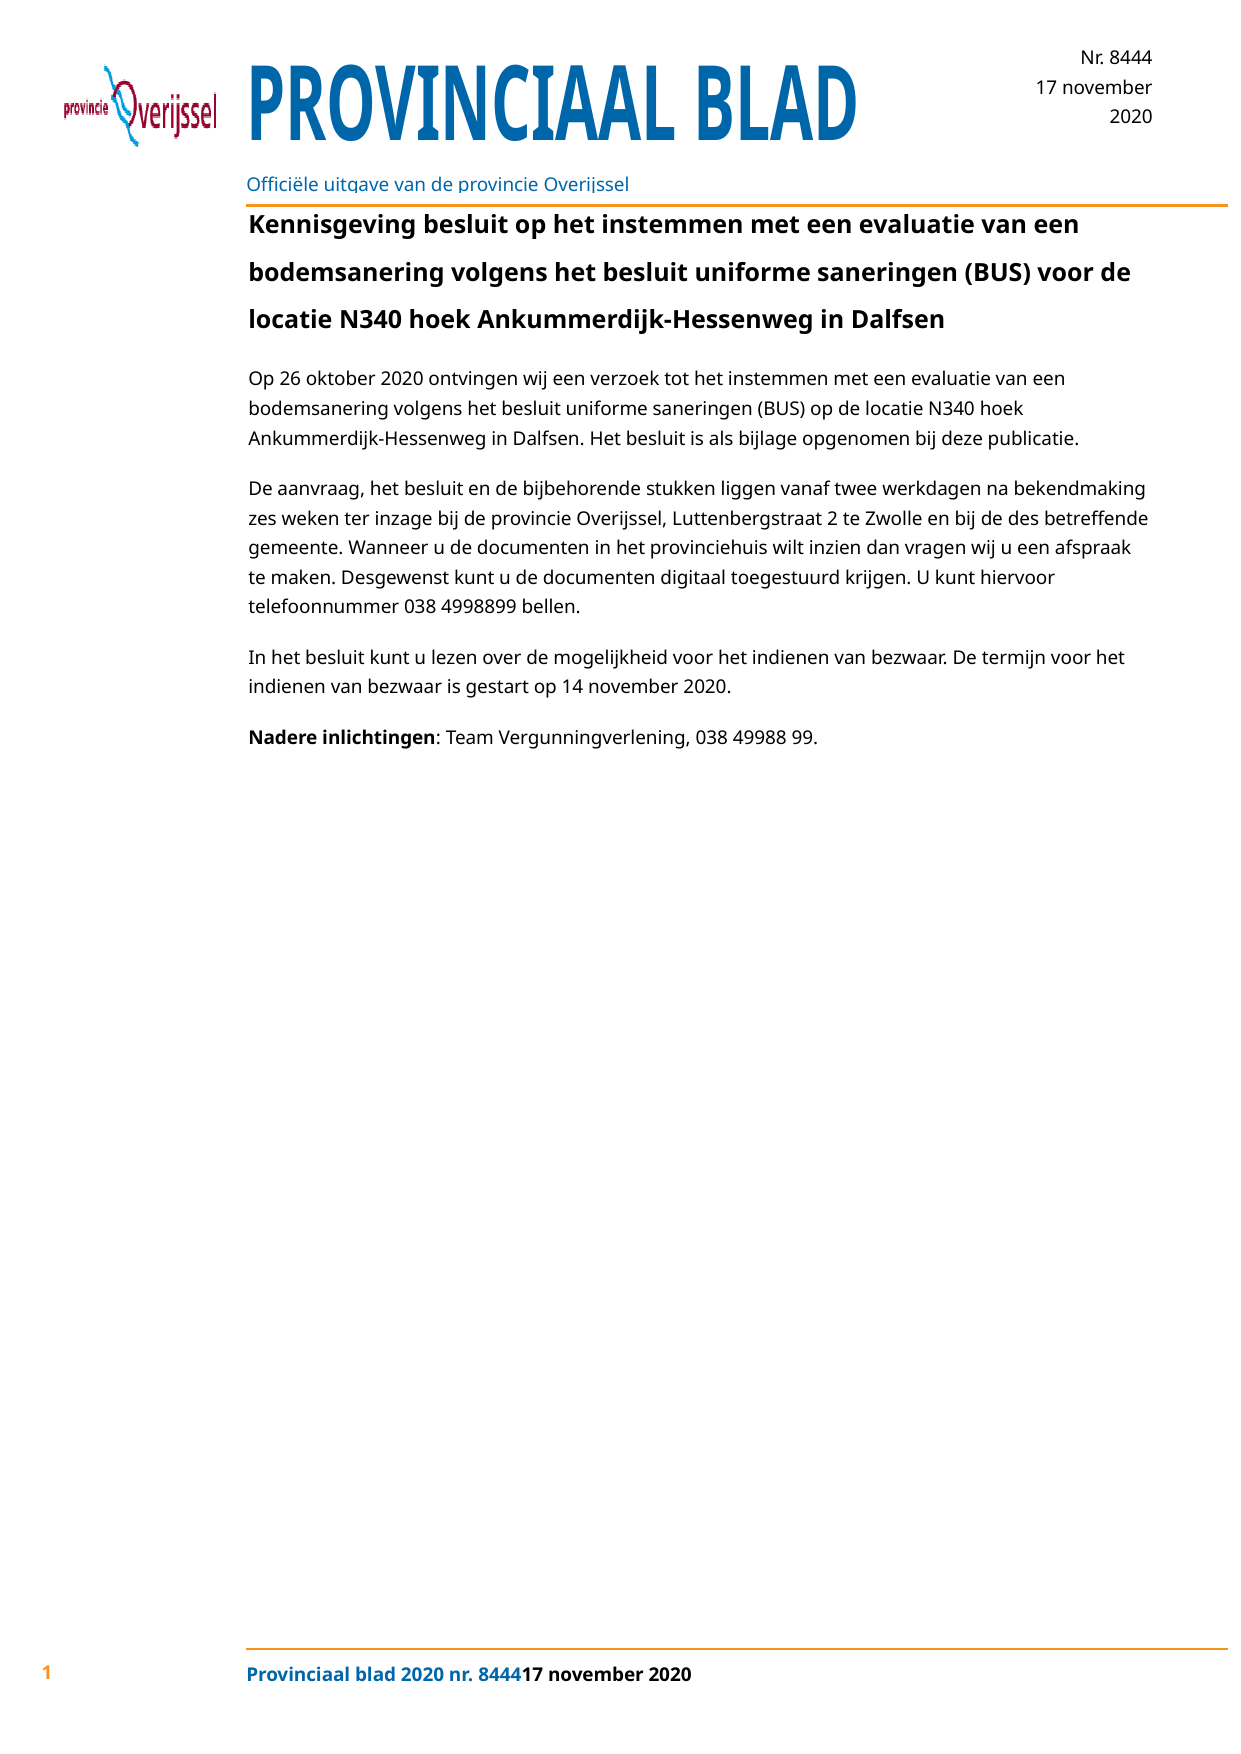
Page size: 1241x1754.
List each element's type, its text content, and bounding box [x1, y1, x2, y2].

text Nadere inlichtingen: Team Vergunningverlening, 038 49988 99. [248, 724, 1152, 749]
text Op 26 oktober 2020 ontvingen wij een verzoek tot het instemmen met een evaluatie van een bodemsanering volgens het besluit uniforme saneringen (BUS) op de locatie N340 hoek Ankummerdijk-Hessenweg in Dalfsen. Het besluit is als bijlage opgenomen bij deze publicatie. [248, 366, 1152, 450]
text In het besluit kunt u lezen over de mogelijkheid voor het indienen van bezwaar. De termijn voor het indienen van bezwaar is gestart op 14 november 2020. [248, 644, 1152, 699]
picture [41, 47, 231, 172]
text De aanvraag, het besluit en de bijbehorende stukken liggen vanaf twee werkdagen na bekendmaking zes weken ter inzage bij de provincie Overijssel, Luttenbergstraat 2 te Zwolle en bij de des betreffende gemeente. Wanneer u de documenten in het provinciehuis wilt inzien dan vragen wij u een afspraak te maken. Desgewenst kunt u de documenten digitaal toegestuurd krijgen. U kunt hiervoor telefoonnummer 038 4998899 bellen. [248, 475, 1152, 619]
text Kennisgeving besluit op het instemmen met een evaluatie van een bodemsanering volgens het besluit uniforme saneringen (BUS) voor de locatie N340 hoek Ankummerdijk-Hessenweg in Dalfsen [248, 207, 1152, 336]
